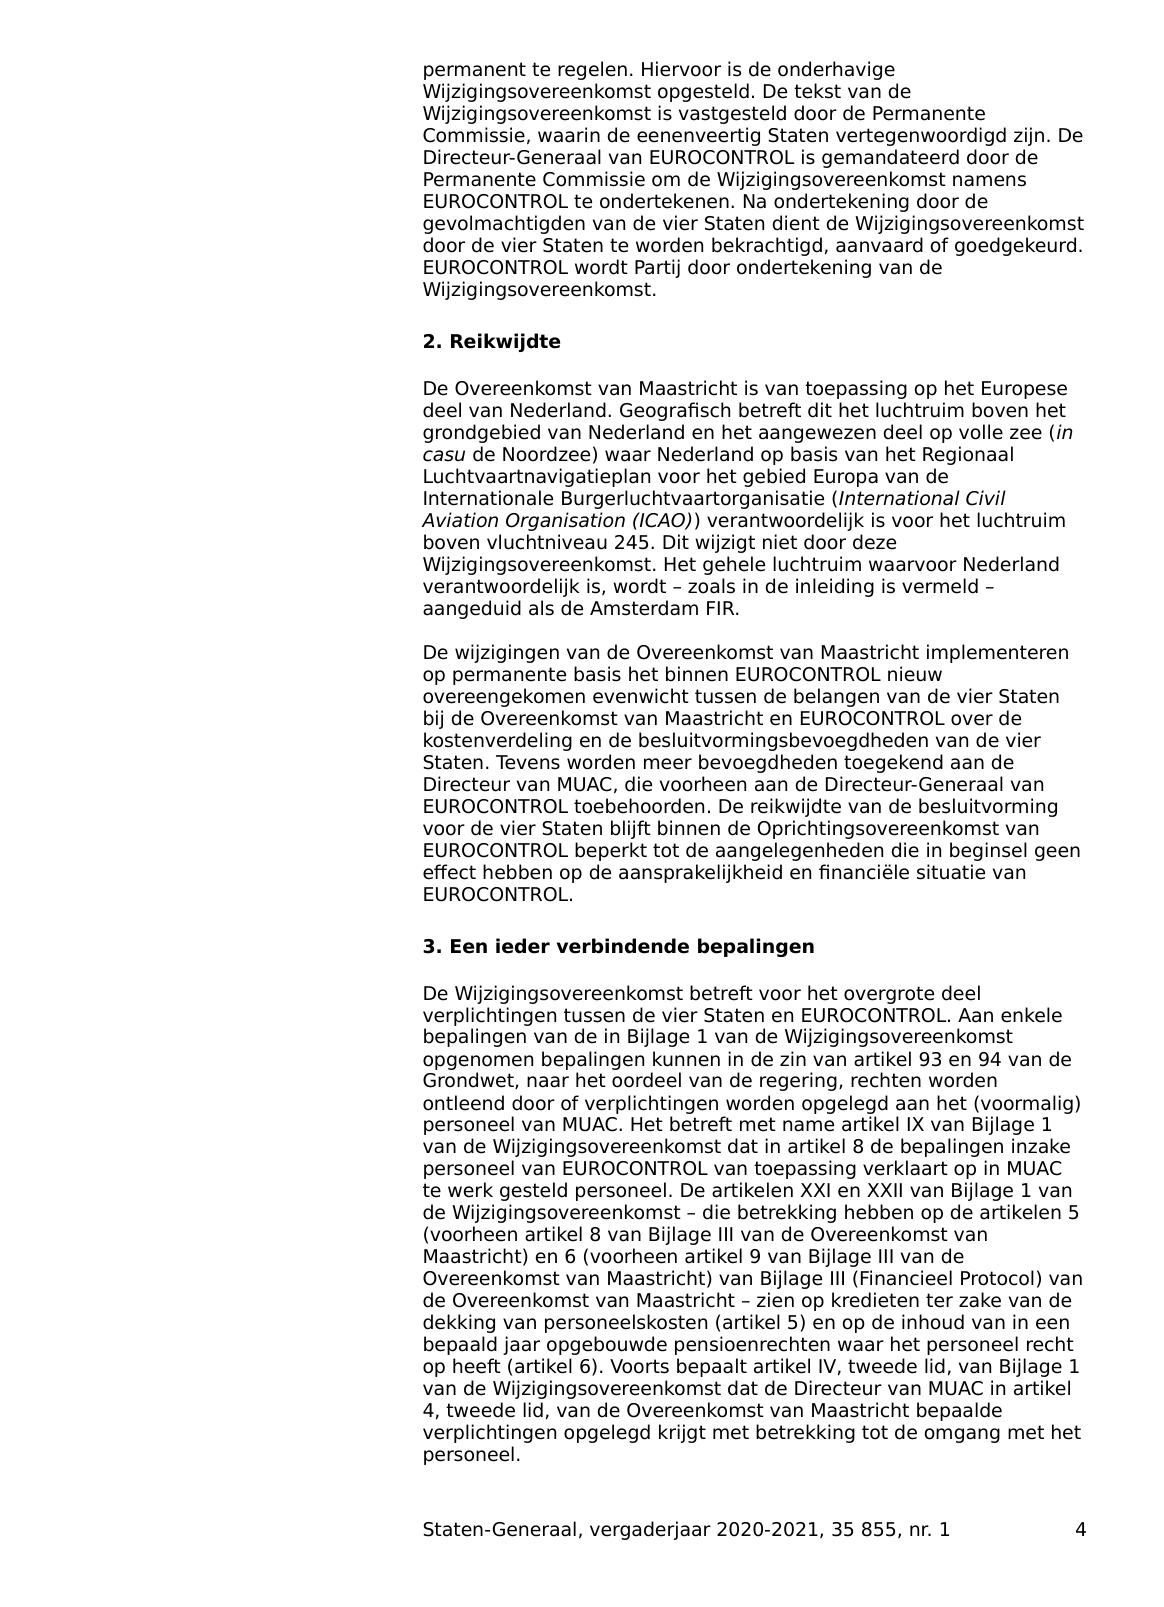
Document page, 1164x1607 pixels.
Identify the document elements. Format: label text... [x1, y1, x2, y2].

text De wijzigingen van de Overeenkomst van Maastricht implementeren op permanente basis het binnen EUROCONTROL nieuw overeengekomen evenwicht tussen de belangen van de vier Staten bij de Overeenkomst van Maastricht en EUROCONTROL over de kostenverdeling en de besluitvormingsbevoegdheden van de vier Staten. Tevens worden meer bevoegdheden toegekend aan de Directeur van MUAC, die voorheen aan de Directeur-Generaal van EUROCONTROL toebehoorden. De reikwijdte van de besluitvorming voor de vier Staten blijft binnen de Oprichtingsovereenkomst van EUROCONTROL beperkt tot de aangelegenheden die in beginsel geen effect hebben op de aansprakelijkheid en financiële situatie van EUROCONTROL. [422, 642, 1087, 906]
text permanent te regelen. Hiervoor is de onderhavige Wijzigingsovereenkomst opgesteld. De tekst van de Wijzigingsovereenkomst is vastgesteld door de Permanente Commissie, waarin de eenenveertig Staten vertegenwoordigd zijn. De Directeur-Generaal van EUROCONTROL is gemandateerd door de Permanente Commissie om de Wijzigingsovereenkomst namens EUROCONTROL te ondertekenen. Na ondertekening door de gevolmachtigden van de vier Staten dient de Wijzigingsovereenkomst door de vier Staten te worden bekrachtigd, aanvaard of goedgekeurd. EUROCONTROL wordt Partij door ondertekening van de Wijzigingsovereenkomst. [422, 59, 1087, 301]
text De Overeenkomst van Maastricht is van toepassing op het Europese deel van Nederland. Geografisch betreft dit het luchtruim boven het grondgebied van Nederland en het aangewezen deel op volle zee (in casu de Noordzee) waar Nederland op basis van het Regionaal Luchtvaartnavigatieplan voor het gebied Europa van de Internationale Burgerluchtvaartorganisatie (International Civil Aviation Organisation (ICAO)) verantwoordelijk is voor het luchtruim boven vluchtniveau 245. Dit wijzigt niet door deze Wijzigingsovereenkomst. Het gehele luchtruim waarvoor Nederland verantwoordelijk is, wordt – zoals in de inleiding is vermeld – aangeduid als de Amsterdam FIR. [422, 378, 1087, 619]
text De Wijzigingsovereenkomst betreft voor het overgrote deel verplichtingen tussen de vier Staten en EUROCONTROL. Aan enkele bepalingen van de in Bijlage 1 van de Wijzigingsovereenkomst opgenomen bepalingen kunnen in de zin van artikel 93 en 94 van de Grondwet, naar het oordeel van de regering, rechten worden ontleend door of verplichtingen worden opgelegd aan het (voormalig) personeel van MUAC. Het betreft met name artikel IX van Bijlage 1 van de Wijzigingsovereenkomst dat in artikel 8 de bepalingen inzake personeel van EUROCONTROL van toepassing verklaart op in MUAC te werk gesteld personeel. De artikelen XXI en XXII van Bijlage 1 van de Wijzigingsovereenkomst – die betrekking hebben op de artikelen 5 (voorheen artikel 8 van Bijlage III van de Overeenkomst van Maastricht) en 6 (voorheen artikel 9 van Bijlage III van de Overeenkomst van Maastricht) van Bijlage III (Financieel Protocol) van de Overeenkomst van Maastricht – zien op kredieten ter zake van de dekking van personeelskosten (artikel 5) en op de inhoud van in een bepaald jaar opgebouwde pensioenrechten waar het personeel recht op heeft (artikel 6). Voorts bepaalt artikel IV, tweede lid, van Bijlage 1 van de Wijzigingsovereenkomst dat de Directeur van MUAC in artikel 4, tweede lid, van de Overeenkomst van Maastricht bepaalde verplichtingen opgelegd krijgt met betrekking tot de omgang met het personeel. [422, 982, 1087, 1466]
subtitle 2. Reikwijdte [422, 331, 1087, 353]
subtitle 3. Een ieder verbindende bepalingen [422, 936, 1087, 957]
